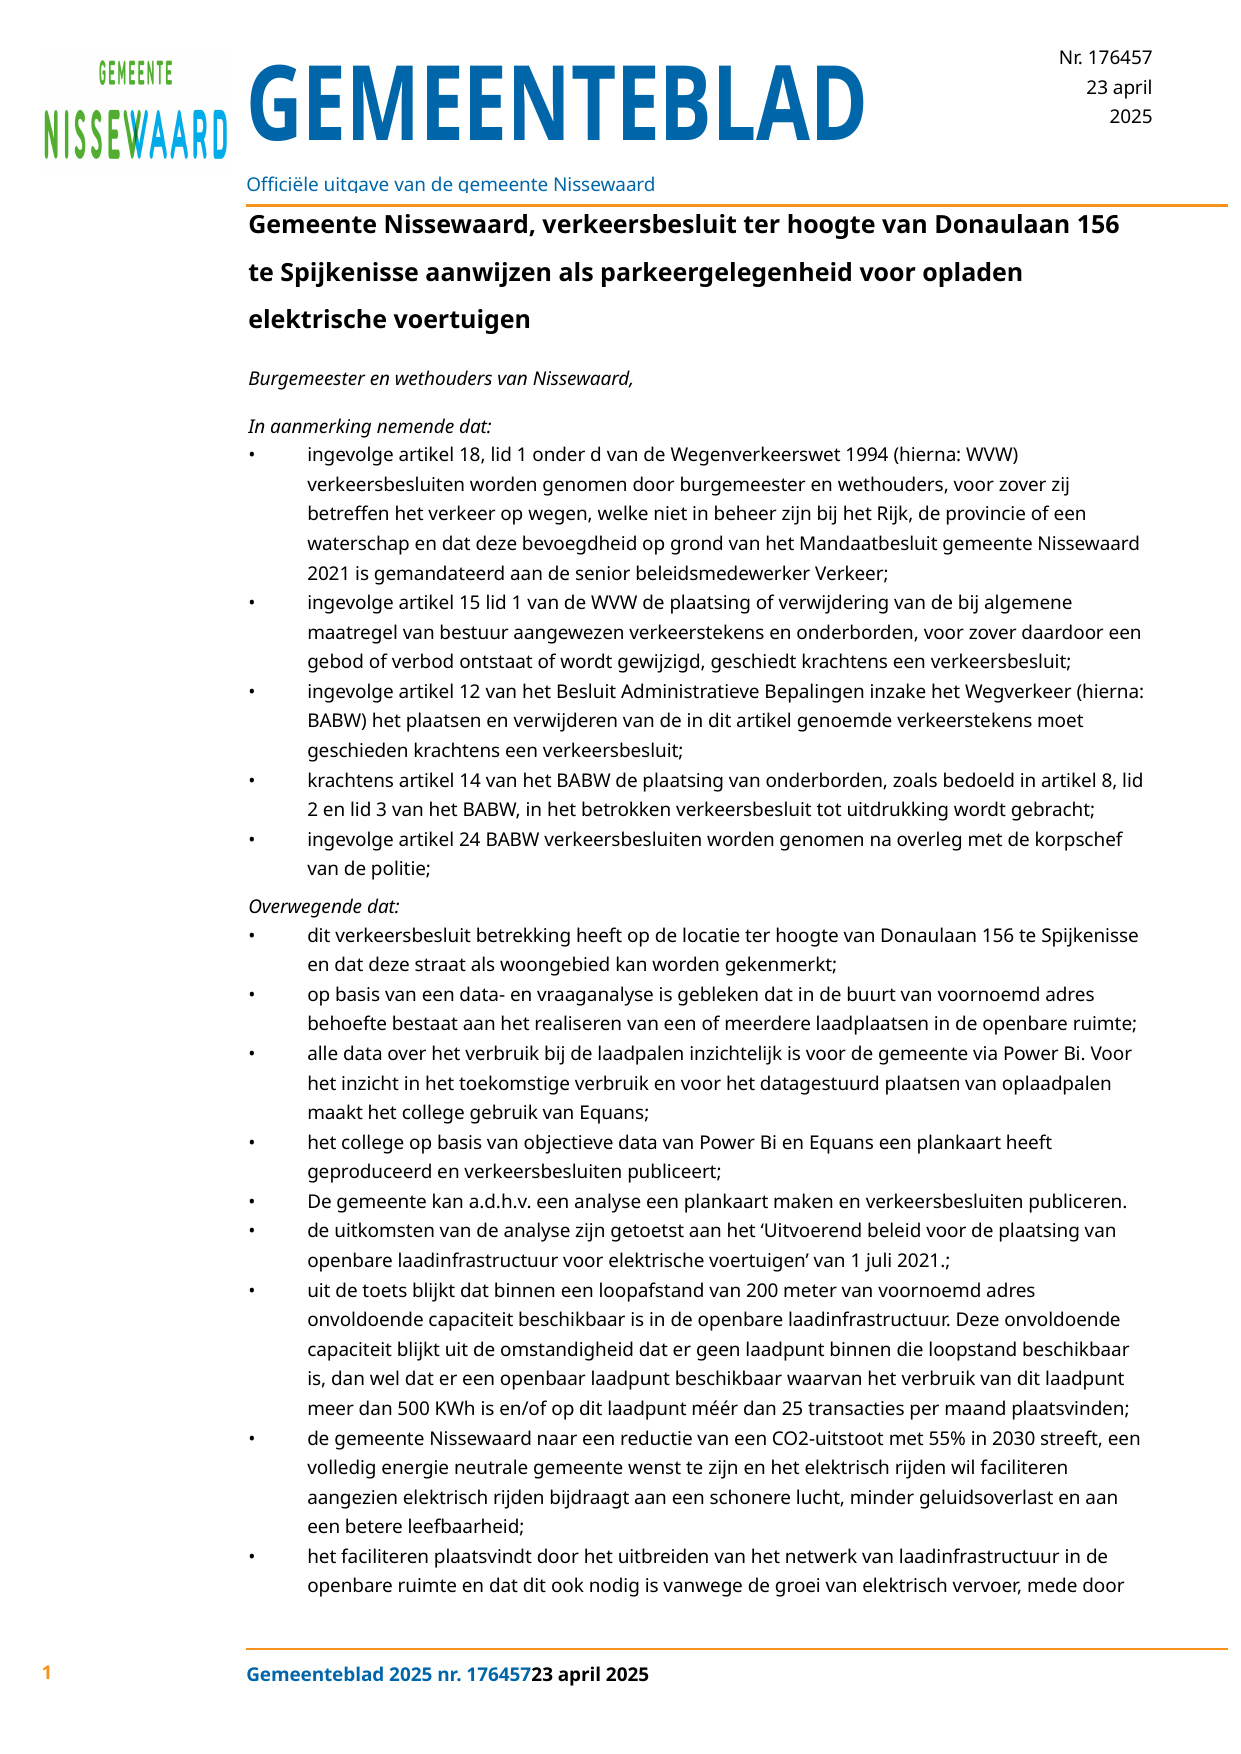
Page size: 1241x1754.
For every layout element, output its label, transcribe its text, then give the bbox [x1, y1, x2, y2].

text Gemeente Nissewaard, verkeersbesluit ter hoogte van Donaulaan 156 te Spijkenisse aanwijzen als parkeergelegenheid voor opladen elektrische voertuigen [248, 207, 1152, 336]
list krachtens artikel 14 van het BABW de plaatsing van onderborden, zoals bedoeld in artikel 8, lid 2 en lid 3 van het BABW, in het betrokken verkeersbesluit tot uitdrukking wordt gebracht; [248, 767, 1152, 822]
list op basis van een data- en vraaganalyse is gebleken dat in de buurt van voornoemd adres behoefte bestaat aan het realiseren van een of meerdere laadplaatsen in de openbare ruimte; [248, 981, 1152, 1036]
text Overwegende dat: [248, 893, 1152, 919]
text Burgemeester en wethouders van Nissewaard, [248, 366, 1152, 391]
list ingevolge artikel 24 BABW verkeersbesluiten worden genomen na overleg met de korpschef van de politie; [248, 826, 1152, 881]
list ingevolge artikel 15 lid 1 van de WVW de plaatsing of verwijdering van de bij algemene maatregel van bestuur aangewezen verkeerstekens en onderborden, voor zover daardoor een gebod of verbod ontstaat of wordt gewijzigd, geschiedt krachtens een verkeersbesluit; [248, 589, 1152, 674]
list dit verkeersbesluit betrekking heeft op de locatie ter hoogte van Donaulaan 156 te Spijkenisse en dat deze straat als woongebied kan worden gekenmerkt; [248, 922, 1152, 977]
list ingevolge artikel 18, lid 1 onder d van de Wegenverkeerswet 1994 (hierna: WVW) verkeersbesluiten worden genomen door burgemeester en wethouders, voor zover zij betreffen het verkeer op wegen, welke niet in beheer zijn bij het Rijk, de provincie of een waterschap en dat deze bevoegdheid op grond van het Mandaatbesluit gemeente Nissewaard 2021 is gemandateerd aan de senior beleidsmedewerker Verkeer; [248, 441, 1152, 586]
picture [41, 47, 231, 172]
list de uitkomsten van de analyse zijn getoetst aan het ‘Uitvoerend beleid voor de plaatsing van openbare laadinfrastructuur voor elektrische voertuigen’ van 1 juli 2021.; [248, 1218, 1152, 1273]
list ingevolge artikel 12 van het Besluit Administratieve Bepalingen inzake het Wegverkeer (hierna: BABW) het plaatsen en verwijderen van de in dit artikel genoemde verkeerstekens moet geschieden krachtens een verkeersbesluit; [248, 678, 1152, 763]
list uit de toets blijkt dat binnen een loopafstand van 200 meter van voornoemd adres onvoldoende capaciteit beschikbaar is in de openbare laadinfrastructuur. Deze onvoldoende capaciteit blijkt uit de omstandigheid dat er geen laadpunt binnen die loopstand beschikbaar is, dan wel dat er een openbaar laadpunt beschikbaar waarvan het verbruik van dit laadpunt meer dan 500 KWh is en/of op dit laadpunt méér dan 25 transacties per maand plaatsvinden; [248, 1277, 1152, 1421]
list alle data over het verbruik bij de laadpalen inzichtelijk is voor de gemeente via Power Bi. Voor het inzicht in het toekomstige verbruik en voor het datagestuurd plaatsen van oplaadpalen maakt het college gebruik van Equans; [248, 1040, 1152, 1125]
text In aanmerking nemende dat: [248, 413, 1152, 439]
list de gemeente Nissewaard naar een reductie van een CO2-uitstoot met 55% in 2030 streeft, een volledig energie neutrale gemeente wenst te zijn en het elektrisch rijden wil faciliteren aangezien elektrisch rijden bijdraagt aan een schonere lucht, minder geluidsoverlast en aan een betere leefbaarheid; [248, 1425, 1152, 1539]
list De gemeente kan a.d.h.v. een analyse een plankaart maken en verkeersbesluiten publiceren. [248, 1188, 1152, 1214]
list het faciliteren plaatsvindt door het uitbreiden van het netwerk van laadinfrastructuur in de openbare ruimte en dat dit ook nodig is vanwege de groei van elektrisch vervoer, mede door [248, 1543, 1152, 1598]
list het college op basis van objectieve data van Power Bi en Equans een plankaart heeft geproduceerd en verkeersbesluiten publiceert; [248, 1129, 1152, 1184]
